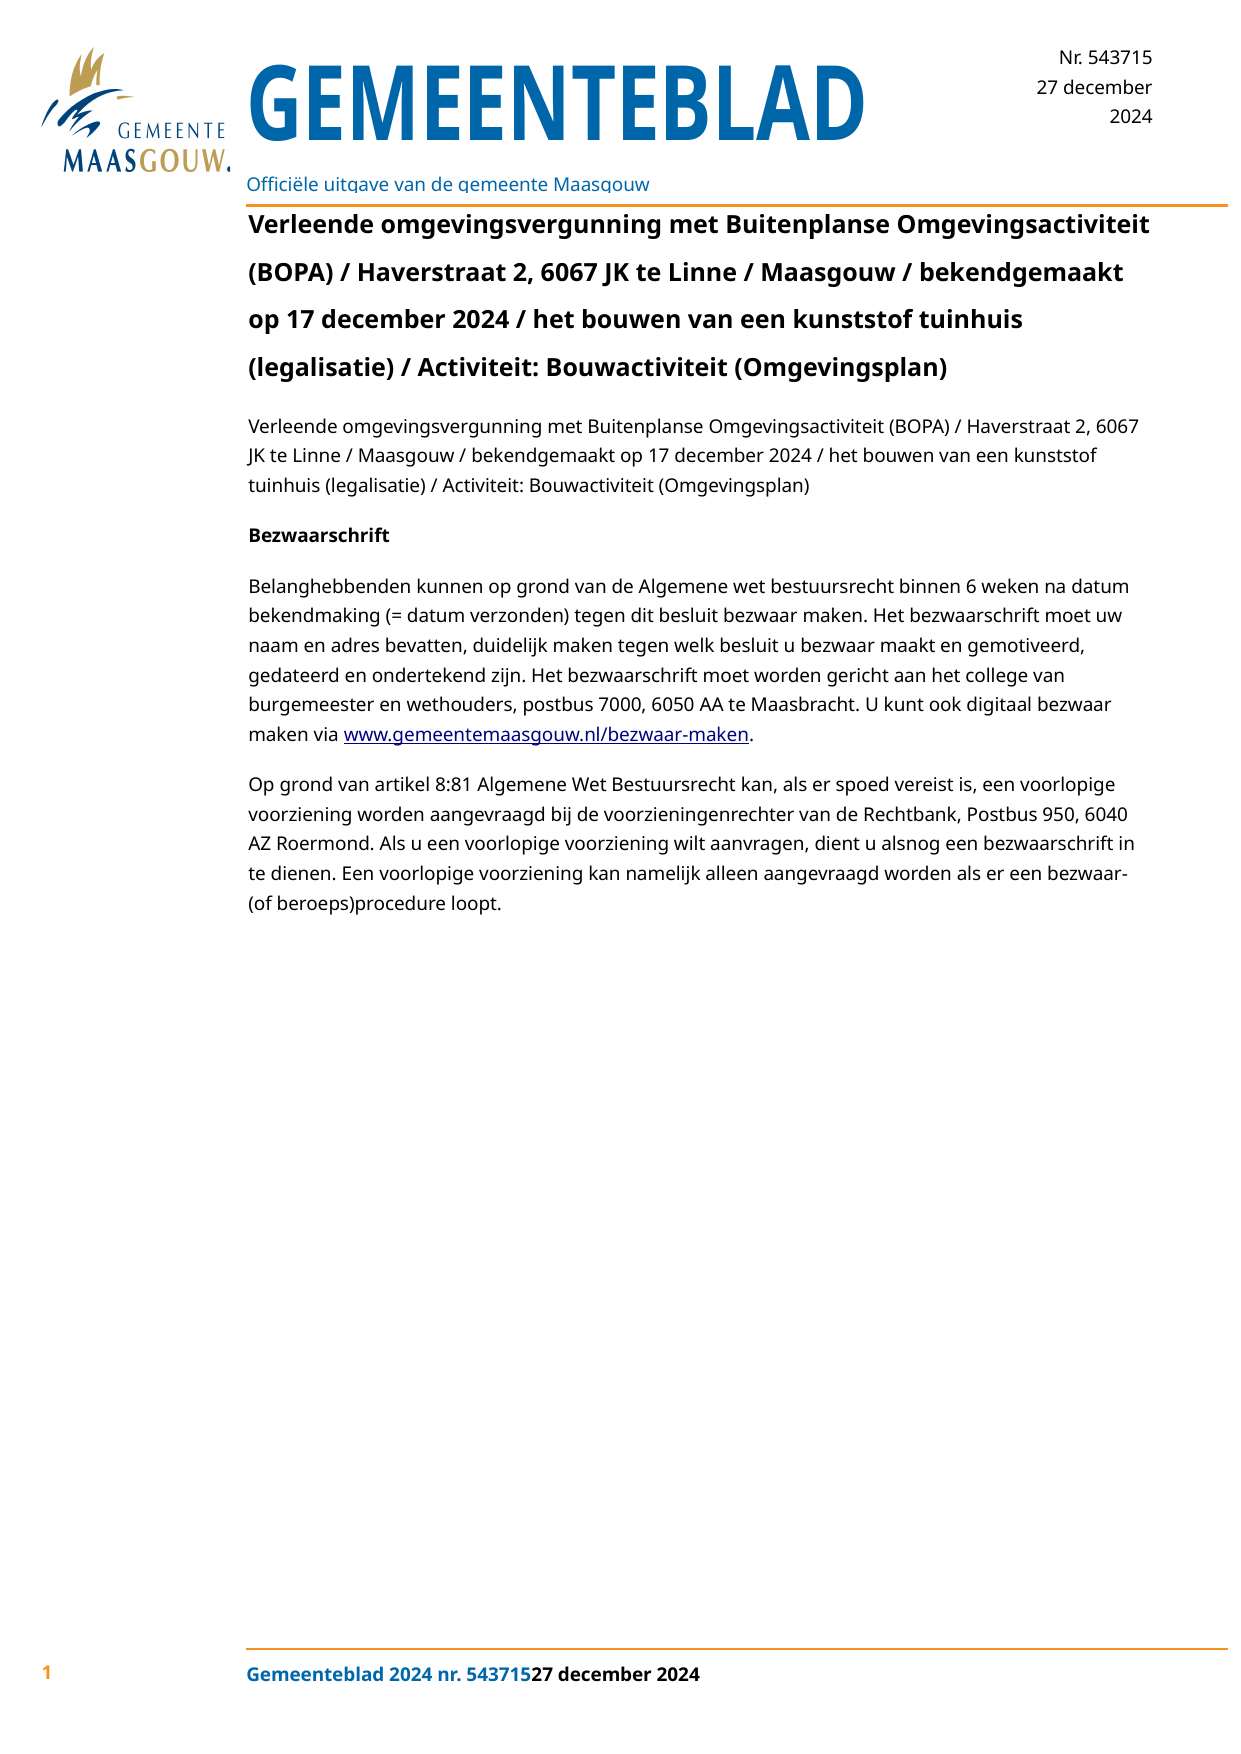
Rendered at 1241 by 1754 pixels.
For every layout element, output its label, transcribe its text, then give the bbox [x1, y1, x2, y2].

picture [41, 47, 231, 172]
text Belanghebbenden kunnen op grond van de Algemene wet bestuursrecht binnen 6 weken na datum bekendmaking (= datum verzonden) tegen dit besluit bezwaar maken. Het bezwaarschrift moet uw naam en adres bevatten, duidelijk maken tegen welk besluit u bezwaar maakt en gemotiveerd, gedateerd en ondertekend zijn. Het bezwaarschrift moet worden gericht aan het college van burgemeester en wethouders, postbus 7000, 6050 AA te Maasbracht. U kunt ook digitaal bezwaar maken via www.gemeentemaasgouw.nl/bezwaar-maken. [248, 573, 1152, 747]
text Verleende omgevingsvergunning met Buitenplanse Omgevingsactiviteit (BOPA) / Haverstraat 2, 6067 JK te Linne / Maasgouw / bekendgemaakt op 17 december 2024 / het bouwen van een kunststof tuinhuis (legalisatie) / Activiteit: Bouwactiviteit (Omgevingsplan) [248, 207, 1152, 384]
text Verleende omgevingsvergunning met Buitenplanse Omgevingsactiviteit (BOPA) / Haverstraat 2, 6067 JK te Linne / Maasgouw / bekendgemaakt op 17 december 2024 / het bouwen van een kunststof tuinhuis (legalisatie) / Activiteit: Bouwactiviteit (Omgevingsplan) [248, 413, 1152, 498]
text Op grond van artikel 8:81 Algemene Wet Bestuursrecht kan, als er spoed vereist is, een voorlopige voorziening worden aangevraagd bij de voorzieningenrechter van de Rechtbank, Postbus 950, 6040 AZ Roermond. Als u een voorlopige voorziening wilt aanvragen, dient u alsnog een bezwaarschrift in te dienen. Een voorlopige voorziening kan namelijk alleen aangevraagd worden als er een bezwaar- (of beroeps)procedure loopt. [248, 771, 1152, 916]
text Bezwaarschrift [248, 523, 1152, 548]
